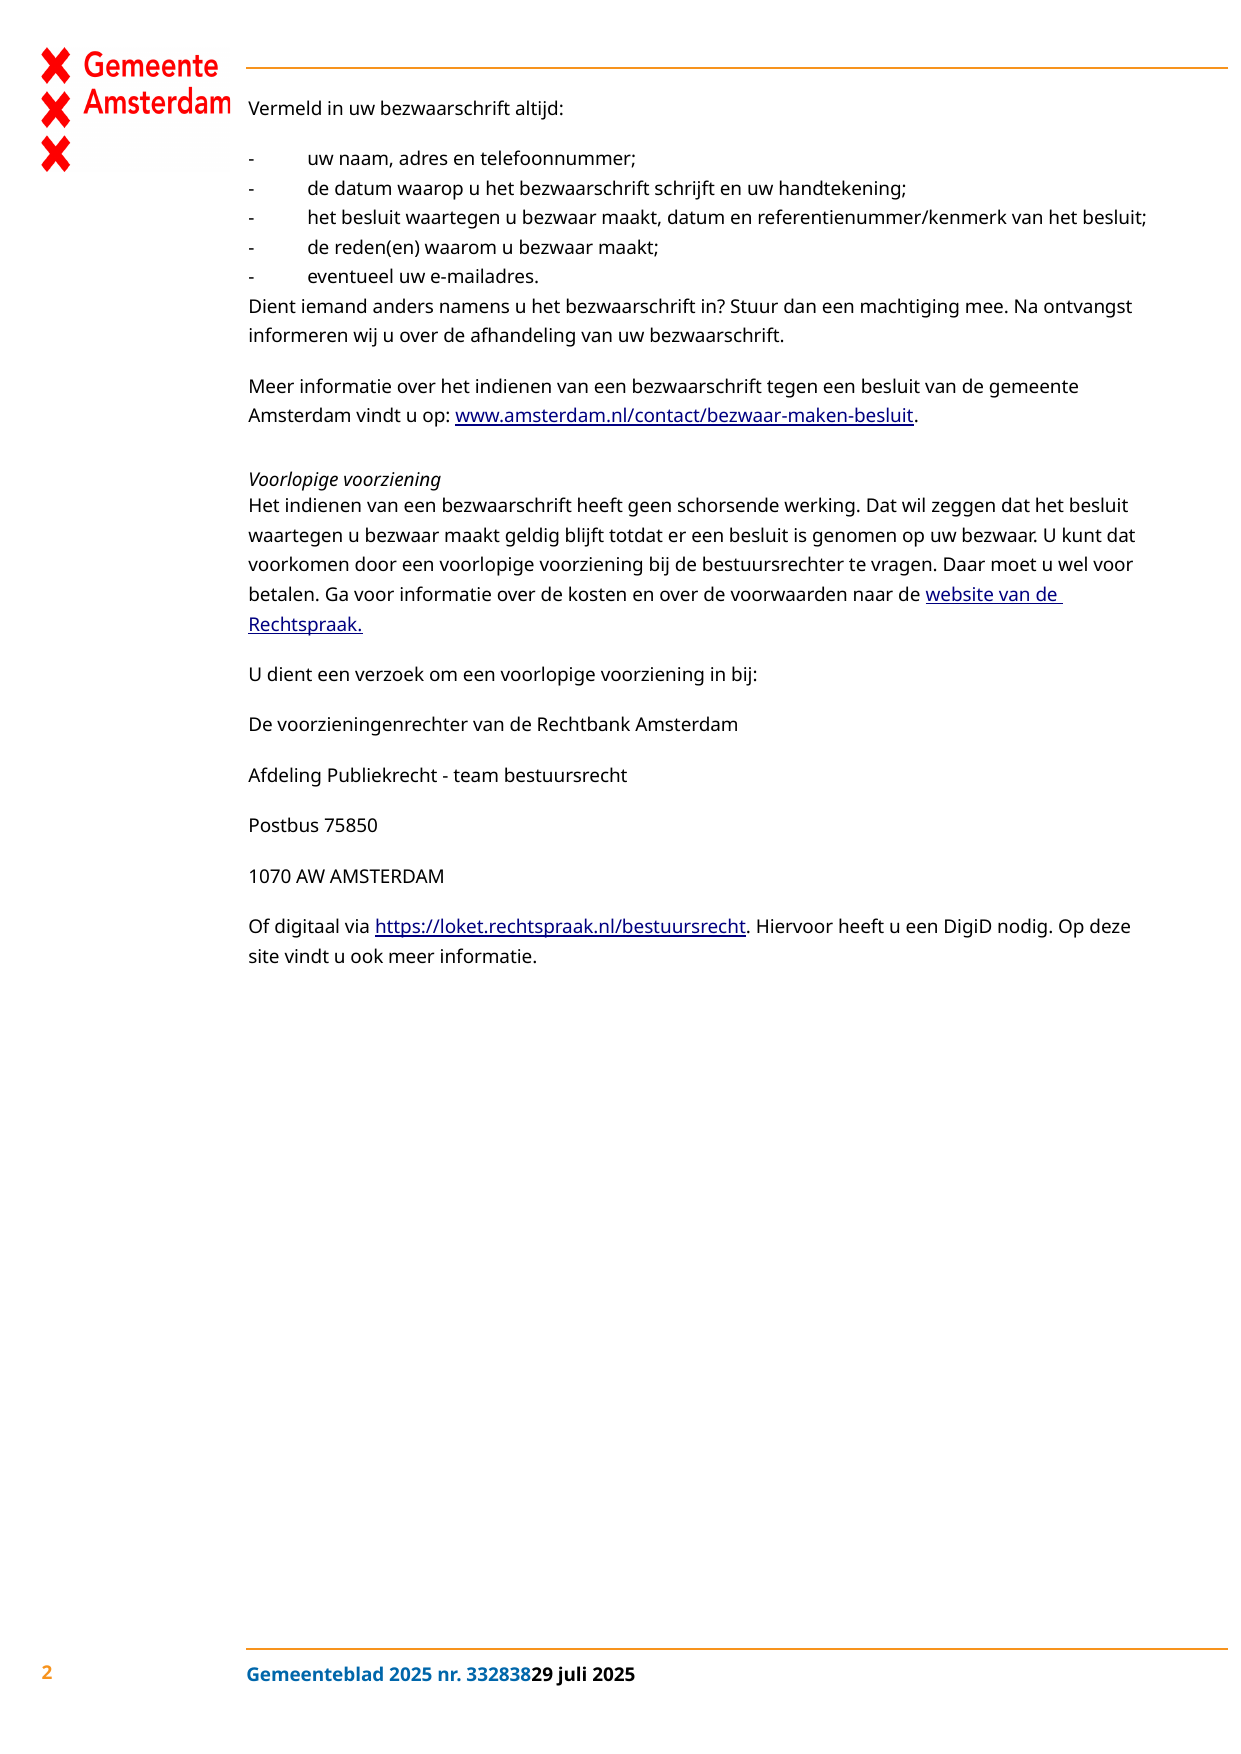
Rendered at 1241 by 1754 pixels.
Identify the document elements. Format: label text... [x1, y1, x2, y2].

text Vermeld in uw bezwaarschrift altijd: [248, 95, 1152, 121]
list het besluit waartegen u bezwaar maakt, datum en referentienummer/kenmerk van het besluit; [248, 204, 1152, 230]
list de reden(en) waarom u bezwaar maakt; [248, 234, 1152, 260]
text Voorlopige voorziening [248, 467, 1152, 492]
list eventueel uw e-mailadres. [248, 263, 1152, 289]
text U dient een verzoek om een voorlopige voorziening in bij: [248, 661, 1152, 687]
text 1070 AW AMSTERDAM [248, 863, 1152, 888]
picture [41, 47, 231, 172]
text Afdeling Publiekrecht - team bestuursrecht [248, 762, 1152, 788]
list uw naam, adres en telefoonnummer; [248, 145, 1152, 171]
text De voorzieningenrechter van de Rechtbank Amsterdam [248, 712, 1152, 737]
text Het indienen van een bezwaarschrift heeft geen schorsende werking. Dat wil zeggen dat het besluit waartegen u bezwaar maakt geldig blijft totdat er een besluit is genomen op uw bezwaar. U kunt dat voorkomen door een voorlopige voorziening bij de bestuursrechter te vragen. Daar moet u wel voor betalen. Ga voor informatie over de kosten en over de voorwaarden naar de website van de Rechtspraak. [248, 492, 1152, 636]
text Dient iemand anders namens u het bezwaarschrift in? Stuur dan een machtiging mee. Na ontvangst informeren wij u over de afhandeling van uw bezwaarschrift. [248, 293, 1152, 348]
text Meer informatie over het indienen van een bezwaarschrift tegen een besluit van de gemeente Amsterdam vindt u op: www.amsterdam.nl/contact/bezwaar-maken-besluit. [248, 373, 1152, 428]
text Of digitaal via https://loket.rechtspraak.nl/bestuursrecht. Hiervoor heeft u een DigiD nodig. Op deze site vindt u ook meer informatie. [248, 913, 1152, 968]
list de datum waarop u het bezwaarschrift schrijft en uw handtekening; [248, 175, 1152, 201]
text Postbus 75850 [248, 812, 1152, 838]
